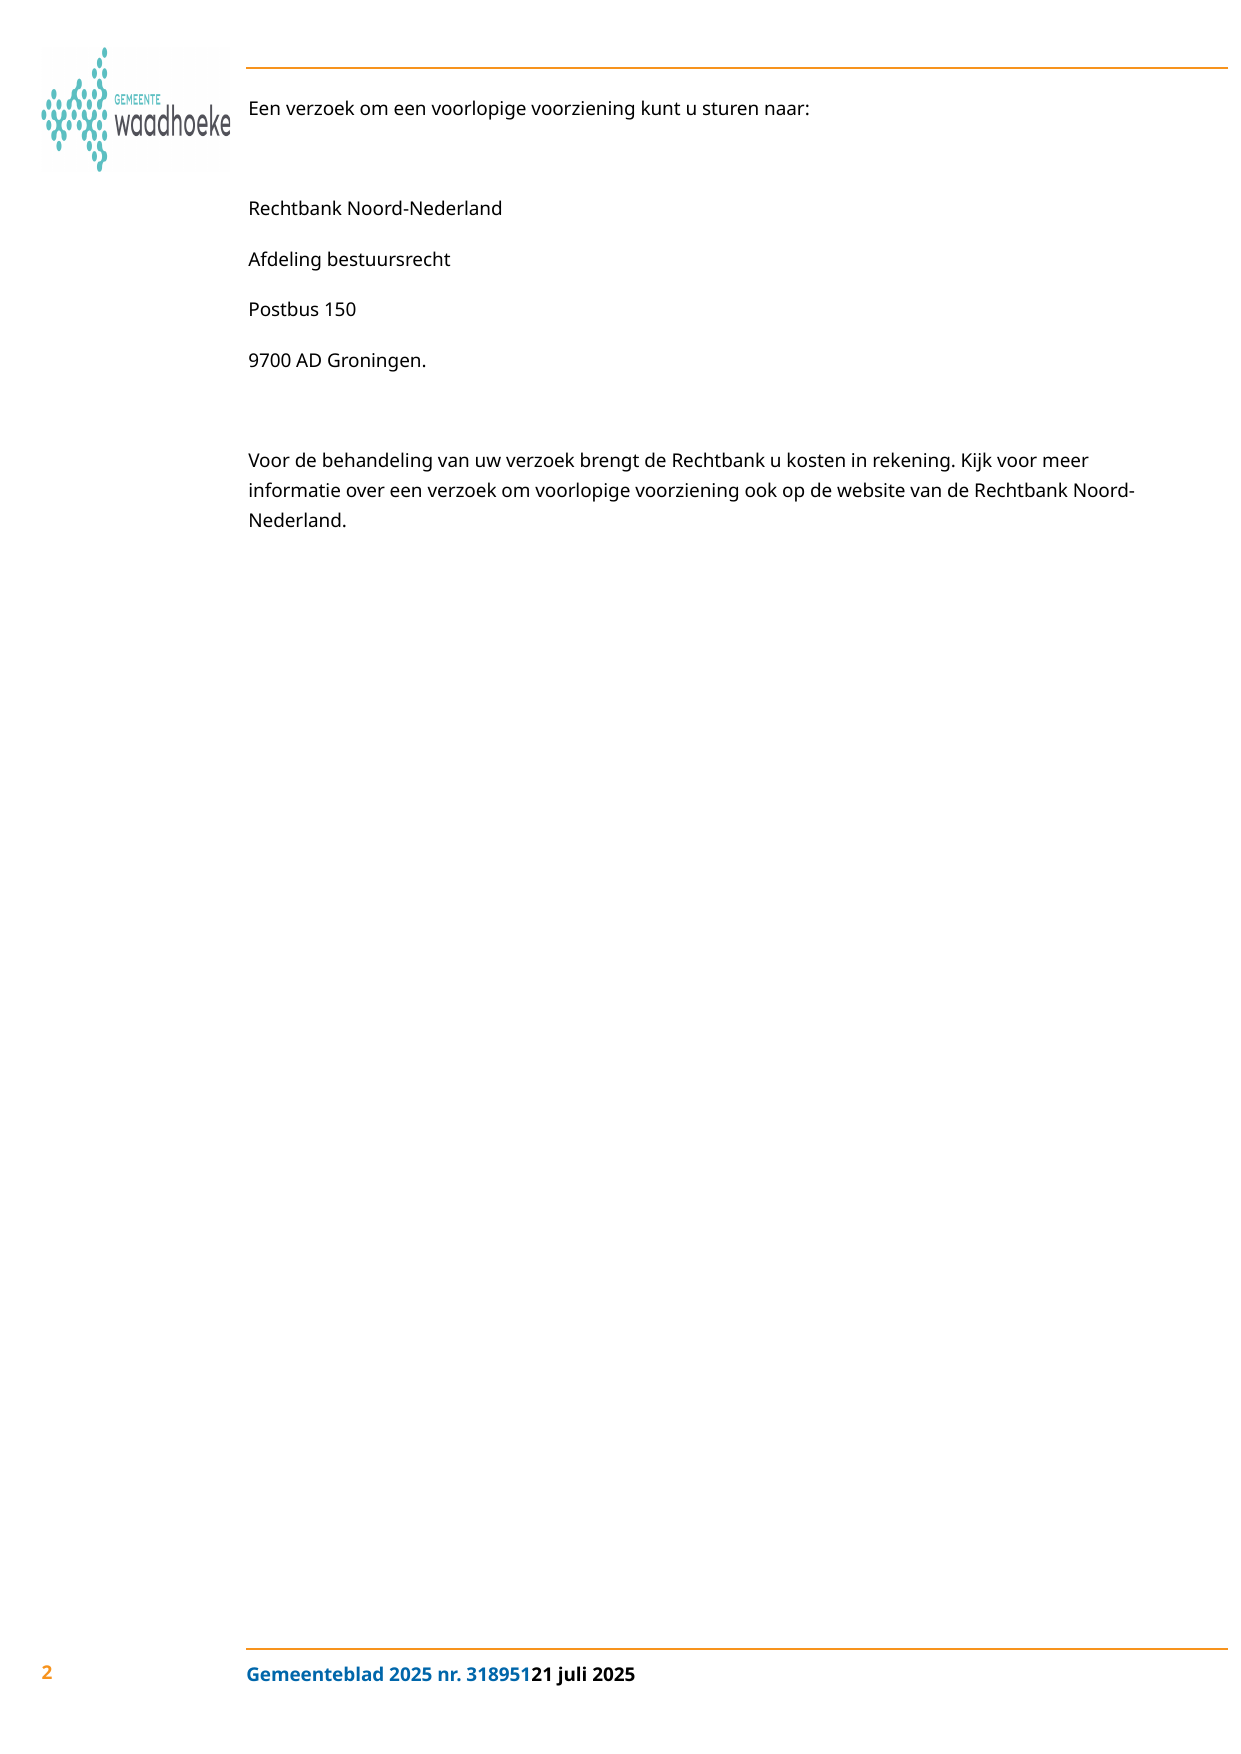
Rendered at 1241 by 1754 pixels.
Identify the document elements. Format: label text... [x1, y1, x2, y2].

text Voor de behandeling van uw verzoek brengt de Rechtbank u kosten in rekening. Kijk voor meer informatie over een verzoek om voorlopige voorziening ook op de website van de Rechtbank Noord-Nederland. [248, 448, 1152, 533]
text Rechtbank Noord-Nederland [248, 196, 1152, 221]
picture [41, 47, 231, 172]
text Postbus 150 [248, 296, 1152, 322]
text Een verzoek om een voorlopige voorziening kunt u sturen naar: [248, 95, 1152, 121]
text Afdeling bestuursrecht [248, 246, 1152, 272]
text 9700 AD Groningen. [248, 347, 1152, 373]
